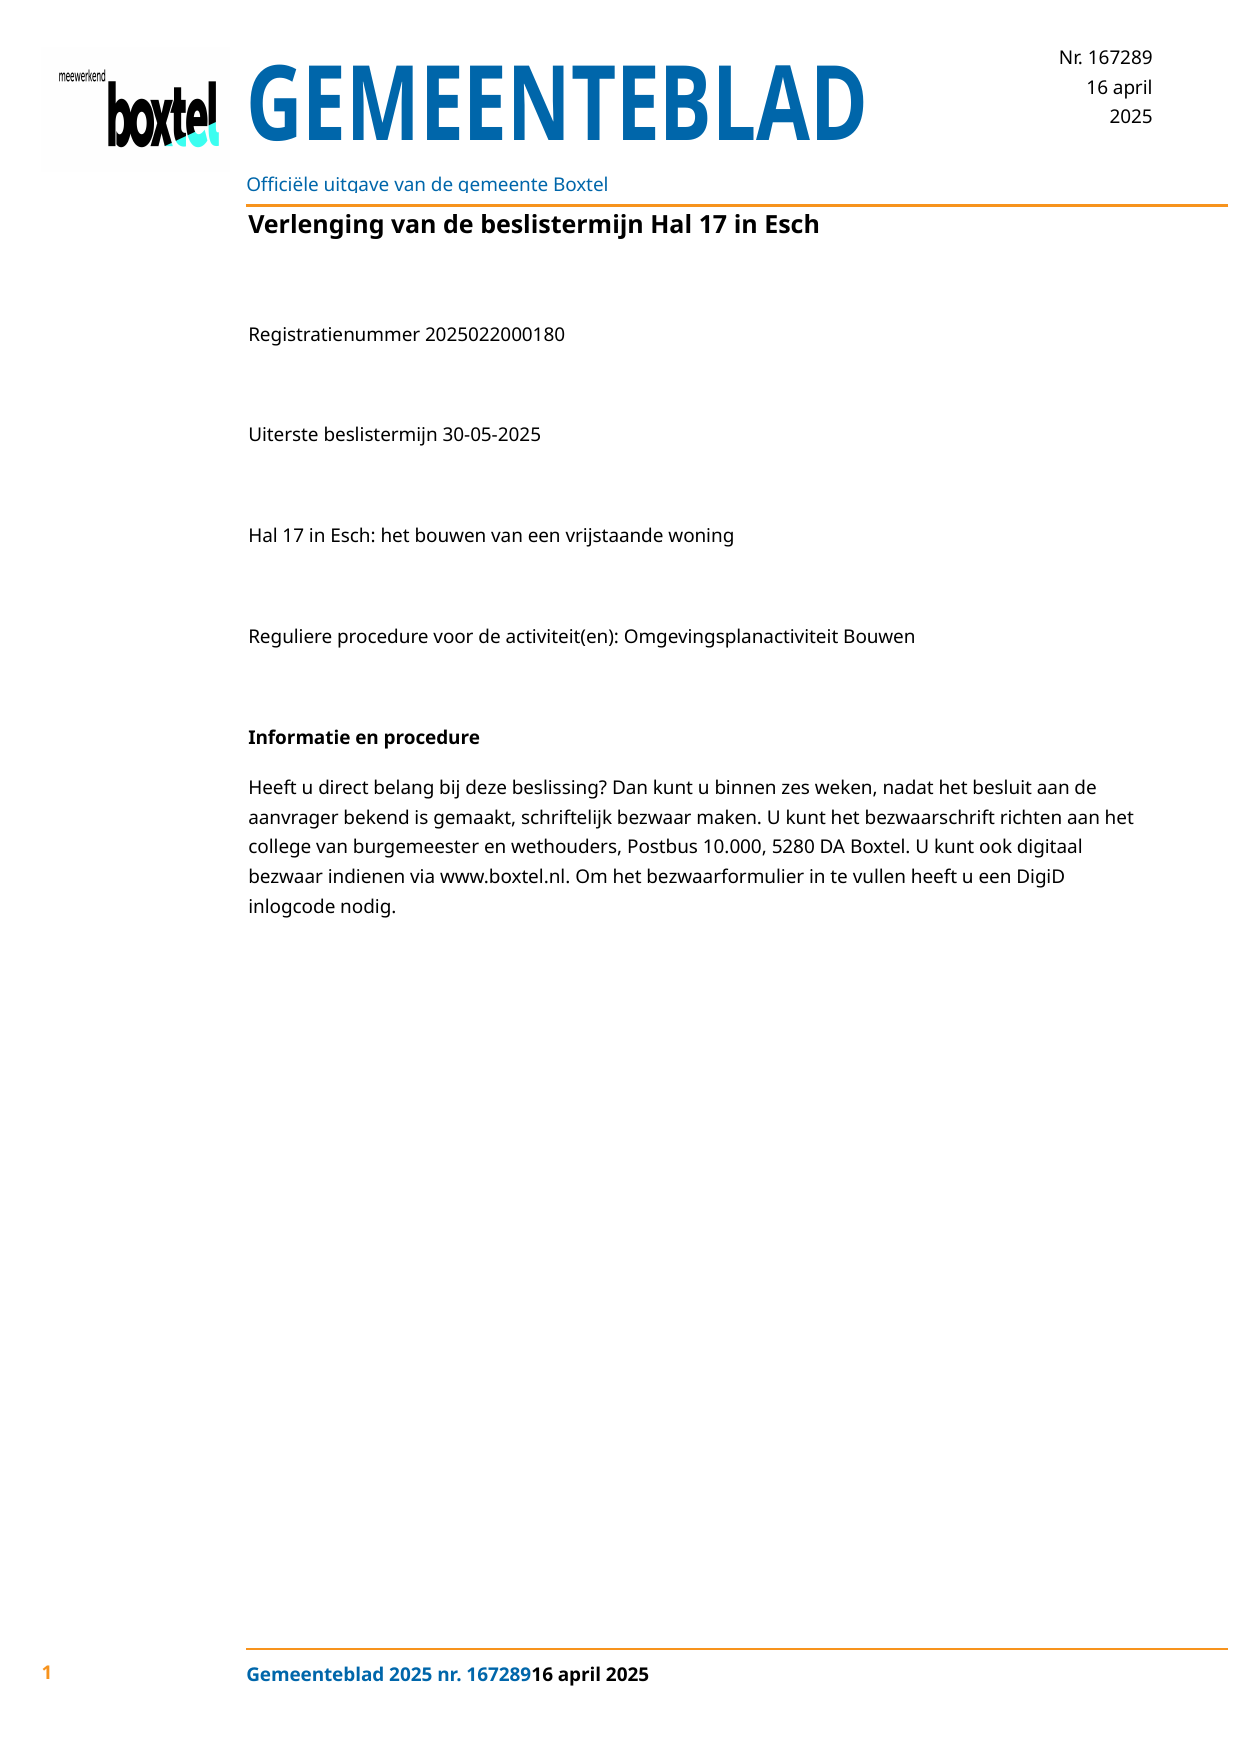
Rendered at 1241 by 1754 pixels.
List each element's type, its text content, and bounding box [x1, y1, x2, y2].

text Uiterste beslistermijn 30-05-2025 [248, 422, 1152, 447]
text Registratienummer 2025022000180 [248, 321, 1152, 346]
text Reguliere procedure voor de activiteit(en): Omgevingsplanactiviteit Bouwen [248, 623, 1152, 649]
text Hal 17 in Esch: het bouwen van een vrijstaande woning [248, 522, 1152, 548]
text Heeft u direct belang bij deze beslissing? Dan kunt u binnen zes weken, nadat het besluit aan de aanvrager bekend is gemaakt, schriftelijk bezwaar maken. U kunt het bezwaarschrift richten aan het college van burgemeester en wethouders, Postbus 10.000, 5280 DA Boxtel. U kunt ook digitaal bezwaar indienen via www.boxtel.nl. Om het bezwaarformulier in te vullen heeft u een DigiD inlogcode nodig. [248, 774, 1152, 918]
text Verlenging van de beslistermijn Hal 17 in Esch [248, 207, 1152, 241]
picture [41, 47, 231, 172]
text Informatie en procedure [248, 724, 1152, 750]
